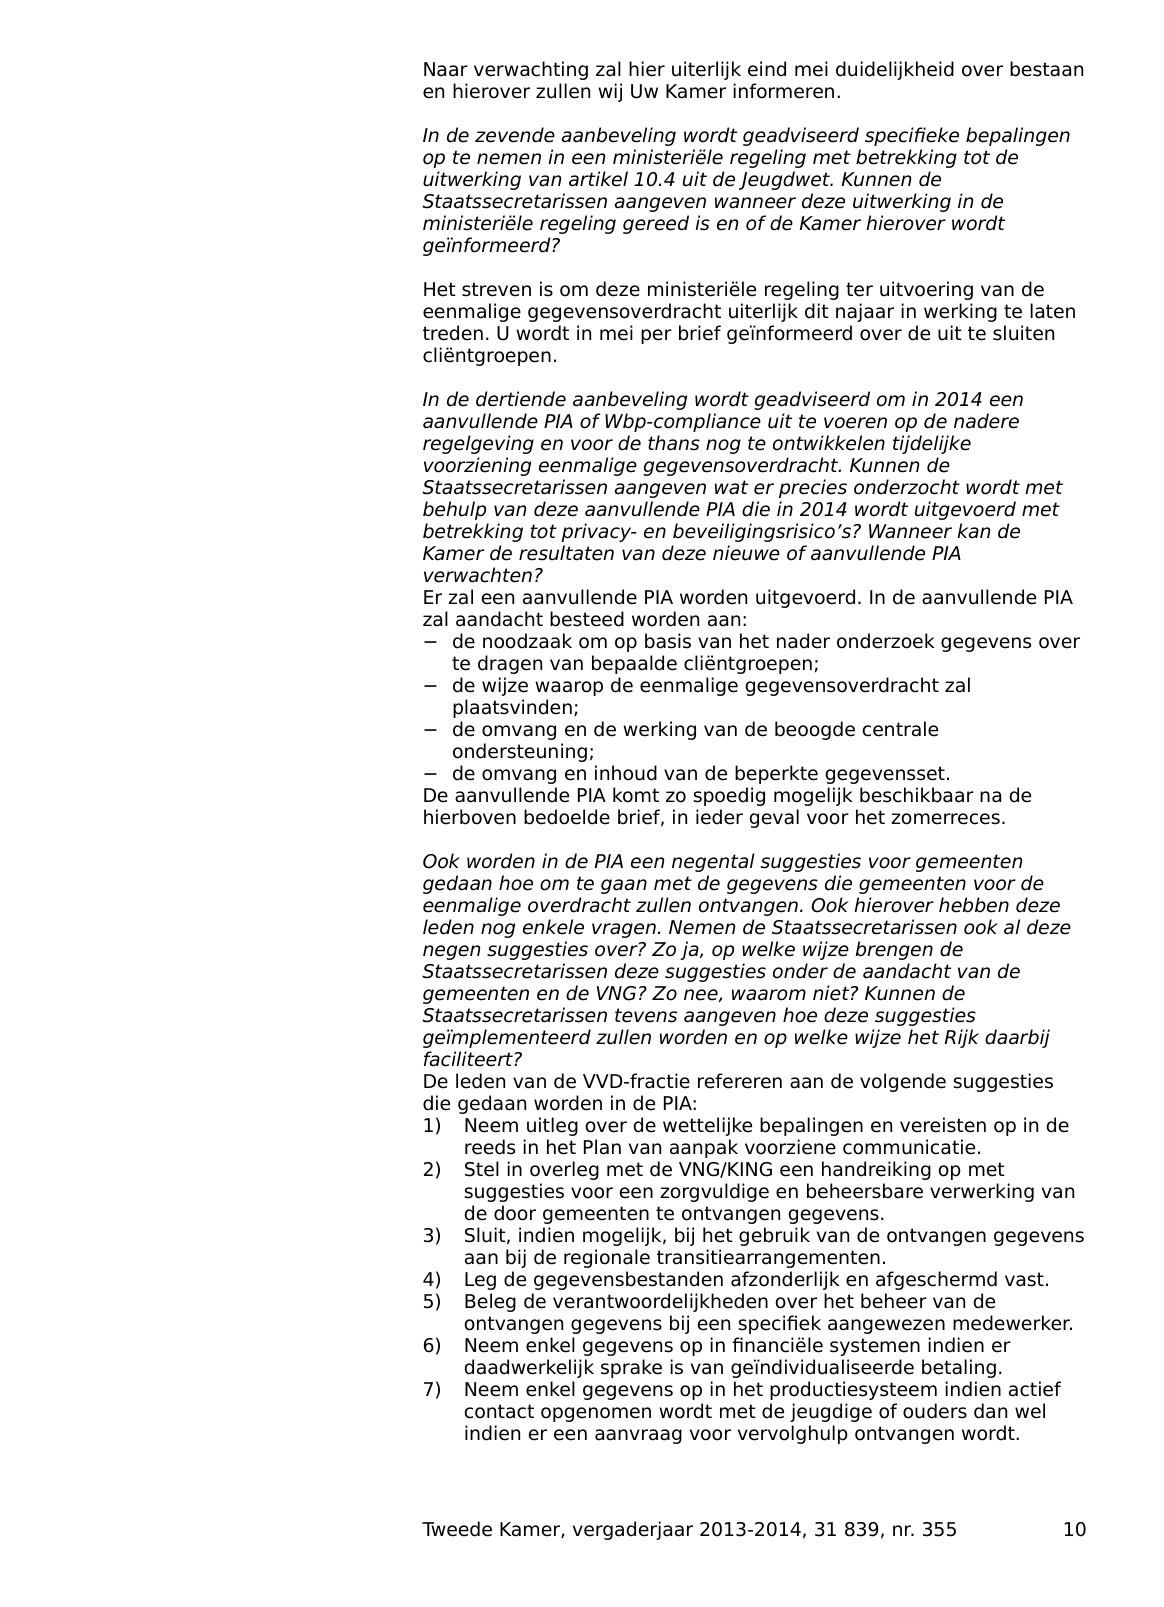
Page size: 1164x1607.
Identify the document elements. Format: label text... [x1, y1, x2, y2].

text 2) Stel in overleg met de VNG/KING een handreiking op met suggesties voor een zorgvuldige en beheersbare verwerking van de door gemeenten te ontvangen gegevens. [422, 1159, 1087, 1225]
text 7) Neem enkel gegevens op in het productiesysteem indien actief contact opgenomen wordt met de jeugdige of ouders dan wel indien er een aanvraag voor vervolghulp ontvangen wordt. [422, 1379, 1087, 1444]
text 5) Beleg de verantwoordelijkheden over het beheer van de ontvangen gegevens bij een specifiek aangewezen medewerker. [422, 1291, 1087, 1335]
text 6) Neem enkel gegevens op in financiële systemen indien er daadwerkelijk sprake is van geïndividualiseerde betaling. [422, 1335, 1087, 1379]
text De aanvullende PIA komt zo spoedig mogelijk beschikbaar na de hierboven bedoelde brief, in ieder geval voor het zomerreces. [422, 785, 1087, 829]
text Er zal een aanvullende PIA worden uitgevoerd. In de aanvullende PIA zal aandacht besteed worden aan: [422, 587, 1087, 631]
text In de zevende aanbeveling wordt geadviseerd specifieke bepalingen op te nemen in een ministeriële regeling met betrekking tot de uitwerking van artikel 10.4 uit de Jeugdwet. Kunnen de Staatssecretarissen aangeven wanneer deze uitwerking in de ministeriële regeling gereed is en of de Kamer hierover wordt geïnformeerd? [422, 125, 1087, 257]
text − de omvang en de werking van de beoogde centrale ondersteuning; [422, 719, 1087, 763]
text 4) Leg de gegevensbestanden afzonderlijk en afgeschermd vast. [422, 1269, 1087, 1291]
text De leden van de VVD-fractie refereren aan de volgende suggesties die gedaan worden in de PIA: [422, 1071, 1087, 1115]
text − de omvang en inhoud van de beperkte gegevensset. [422, 763, 1087, 785]
text − de wijze waarop de eenmalige gegevensoverdracht zal plaatsvinden; [422, 675, 1087, 719]
text 1) Neem uitleg over de wettelijke bepalingen en vereisten op in de reeds in het Plan van aanpak voorziene communicatie. [422, 1115, 1087, 1159]
text 3) Sluit, indien mogelijk, bij het gebruik van de ontvangen gegevens aan bij de regionale transitiearrangementen. [422, 1225, 1087, 1269]
text − de noodzaak om op basis van het nader onderzoek gegevens over te dragen van bepaalde cliëntgroepen; [422, 631, 1087, 675]
text Naar verwachting zal hier uiterlijk eind mei duidelijkheid over bestaan en hierover zullen wij Uw Kamer informeren. [422, 59, 1087, 103]
text In de dertiende aanbeveling wordt geadviseerd om in 2014 een aanvullende PIA of Wbp-compliance uit te voeren op de nadere regelgeving en voor de thans nog te ontwikkelen tijdelijke voorziening eenmalige gegevensoverdracht. Kunnen de Staatssecretarissen aangeven wat er precies onderzocht wordt met behulp van deze aanvullende PIA die in 2014 wordt uitgevoerd met betrekking tot privacy- en beveiligingsrisico’s? Wanneer kan de Kamer de resultaten van deze nieuwe of aanvullende PIA verwachten? [422, 389, 1087, 587]
text Ook worden in de PIA een negental suggesties voor gemeenten gedaan hoe om te gaan met de gegevens die gemeenten voor de eenmalige overdracht zullen ontvangen. Ook hierover hebben deze leden nog enkele vragen. Nemen de Staatssecretarissen ook al deze negen suggesties over? Zo ja, op welke wijze brengen de Staatssecretarissen deze suggesties onder de aandacht van de gemeenten en de VNG? Zo nee, waarom niet? Kunnen de Staatssecretarissen tevens aangeven hoe deze suggesties geïmplementeerd zullen worden en op welke wijze het Rijk daarbij faciliteert? [422, 851, 1087, 1071]
text Het streven is om deze ministeriële regeling ter uitvoering van de eenmalige gegevensoverdracht uiterlijk dit najaar in werking te laten treden. U wordt in mei per brief geïnformeerd over de uit te sluiten cliëntgroepen. [422, 279, 1087, 367]
